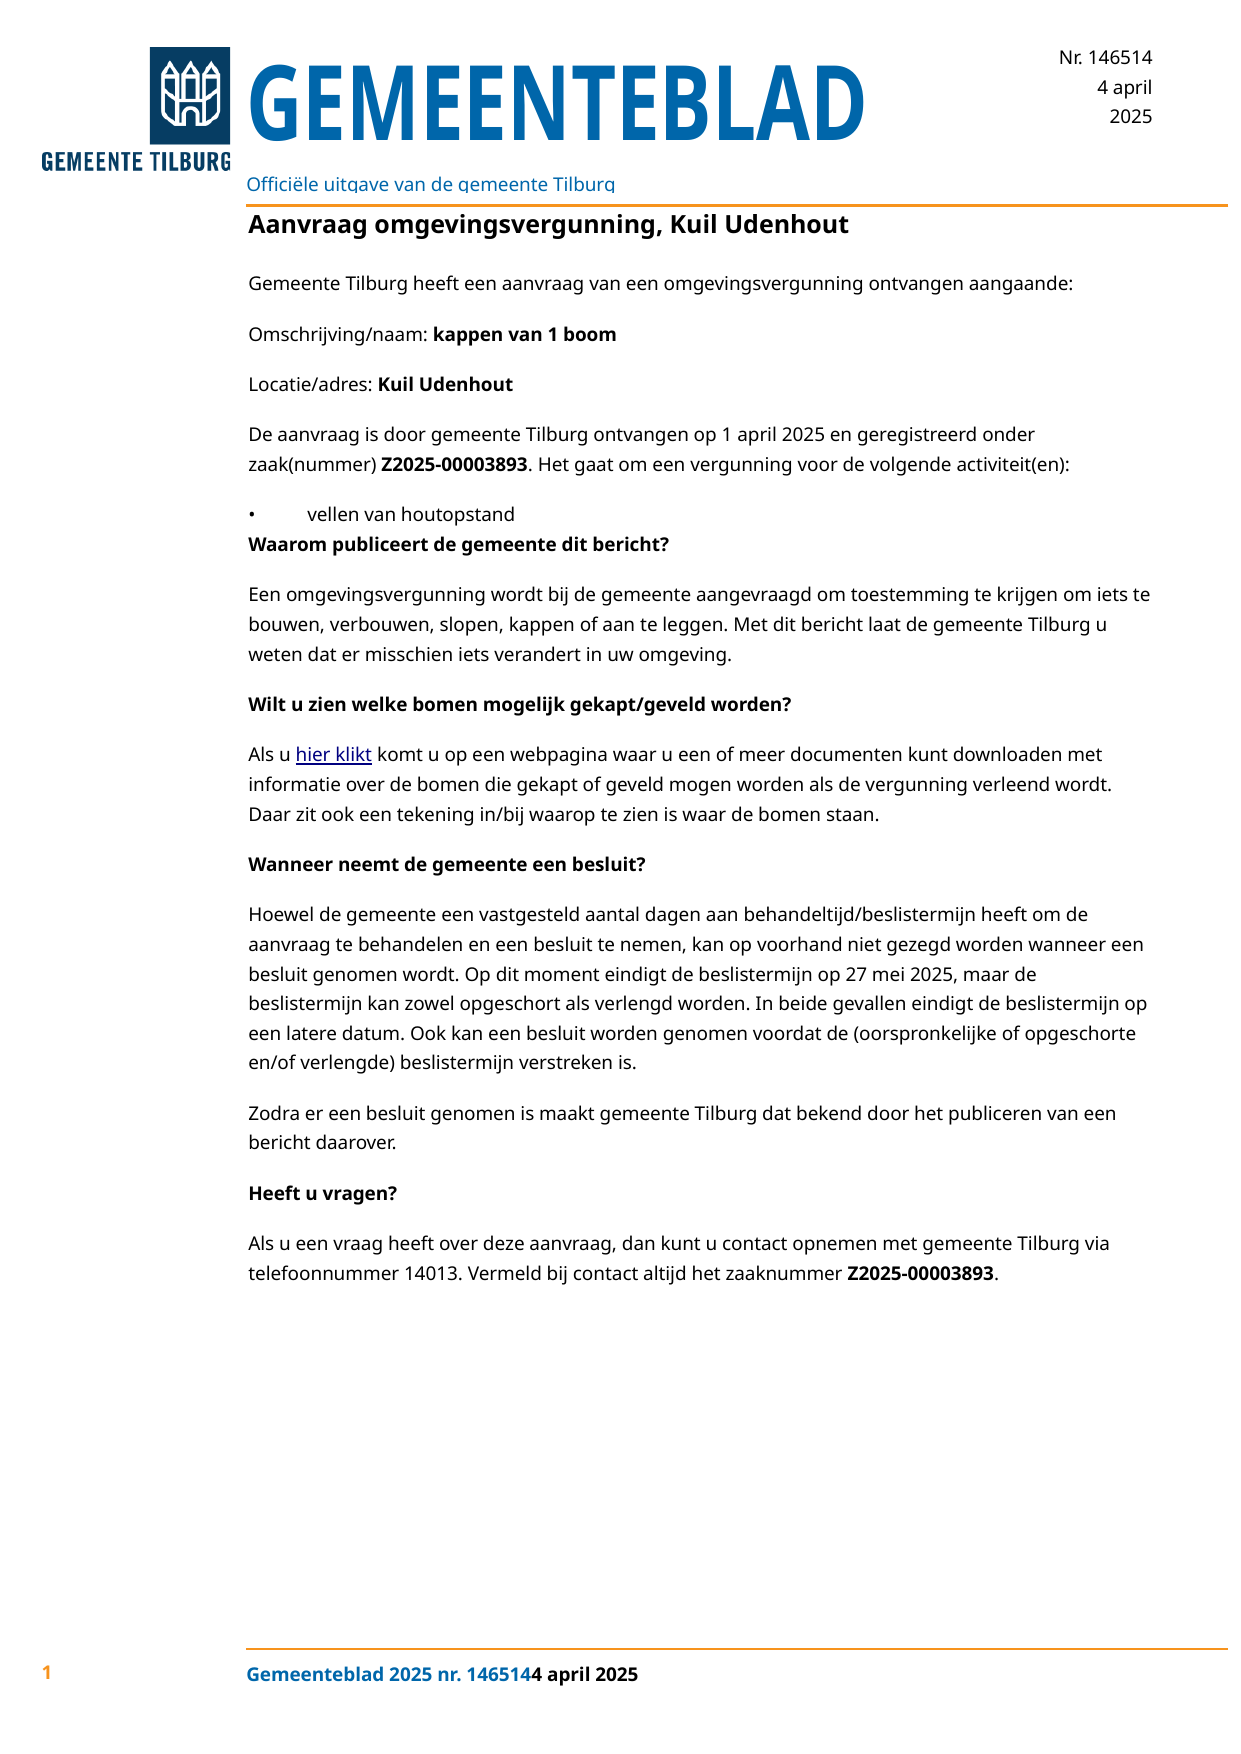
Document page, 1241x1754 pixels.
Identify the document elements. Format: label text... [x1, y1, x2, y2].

text Als u hier klikt komt u op een webpagina waar u een of meer documenten kunt downloaden met informatie over de bomen die gekapt of geveld mogen worden als de vergunning verleend wordt. Daar zit ook een tekening in/bij waarop te zien is waar de bomen staan. [248, 742, 1152, 826]
picture [41, 47, 231, 172]
text De aanvraag is door gemeente Tilburg ontvangen op 1 april 2025 en geregistreerd onder zaak(nummer) Z2025-00003893. Het gaat om een vergunning voor de volgende activiteit(en): [248, 422, 1152, 477]
text Als u een vraag heeft over deze aanvraag, dan kunt u contact opnemen met gemeente Tilburg via telefoonnummer 14013. Vermeld bij contact altijd het zaaknummer Z2025-00003893. [248, 1230, 1152, 1286]
text Een omgevingsvergunning wordt bij de gemeente aangevraagd om toestemming te krijgen om iets te bouwen, verbouwen, slopen, kappen of aan te leggen. Met dit bericht laat de gemeente Tilburg u weten dat er misschien iets verandert in uw omgeving. [248, 582, 1152, 666]
text Heeft u vragen? [248, 1180, 1152, 1206]
text Omschrijving/naam: kappen van 1 boom [248, 321, 1152, 346]
text Hoewel de gemeente een vastgesteld aantal dagen aan behandeltijd/beslistermijn heeft om de aanvraag te behandelen en een besluit te nemen, kan op voorhand niet gezegd worden wanneer een besluit genomen wordt. Op dit moment eindigt de beslistermijn op 27 mei 2025, maar de beslistermijn kan zowel opgeschort als verlengd worden. In beide gevallen eindigt de beslistermijn op een latere datum. Ook kan een besluit worden genomen voordat de (oorspronkelijke of opgeschorte en/of verlengde) beslistermijn verstreken is. [248, 902, 1152, 1075]
text Wilt u zien welke bomen mogelijk gekapt/geveld worden? [248, 691, 1152, 717]
text Locatie/adres: Kuil Udenhout [248, 371, 1152, 397]
text Waarom publiceert de gemeente dit bericht? [248, 531, 1152, 557]
list vellen van houtopstand [248, 502, 1152, 527]
text Zodra er een besluit genomen is maakt gemeente Tilburg dat bekend door het publiceren van een bericht daarover. [248, 1100, 1152, 1155]
text Wanneer neemt de gemeente een besluit? [248, 851, 1152, 877]
text Gemeente Tilburg heeft een aanvraag van een omgevingsvergunning ontvangen aangaande: [248, 270, 1152, 296]
text Aanvraag omgevingsvergunning, Kuil Udenhout [248, 207, 1152, 241]
